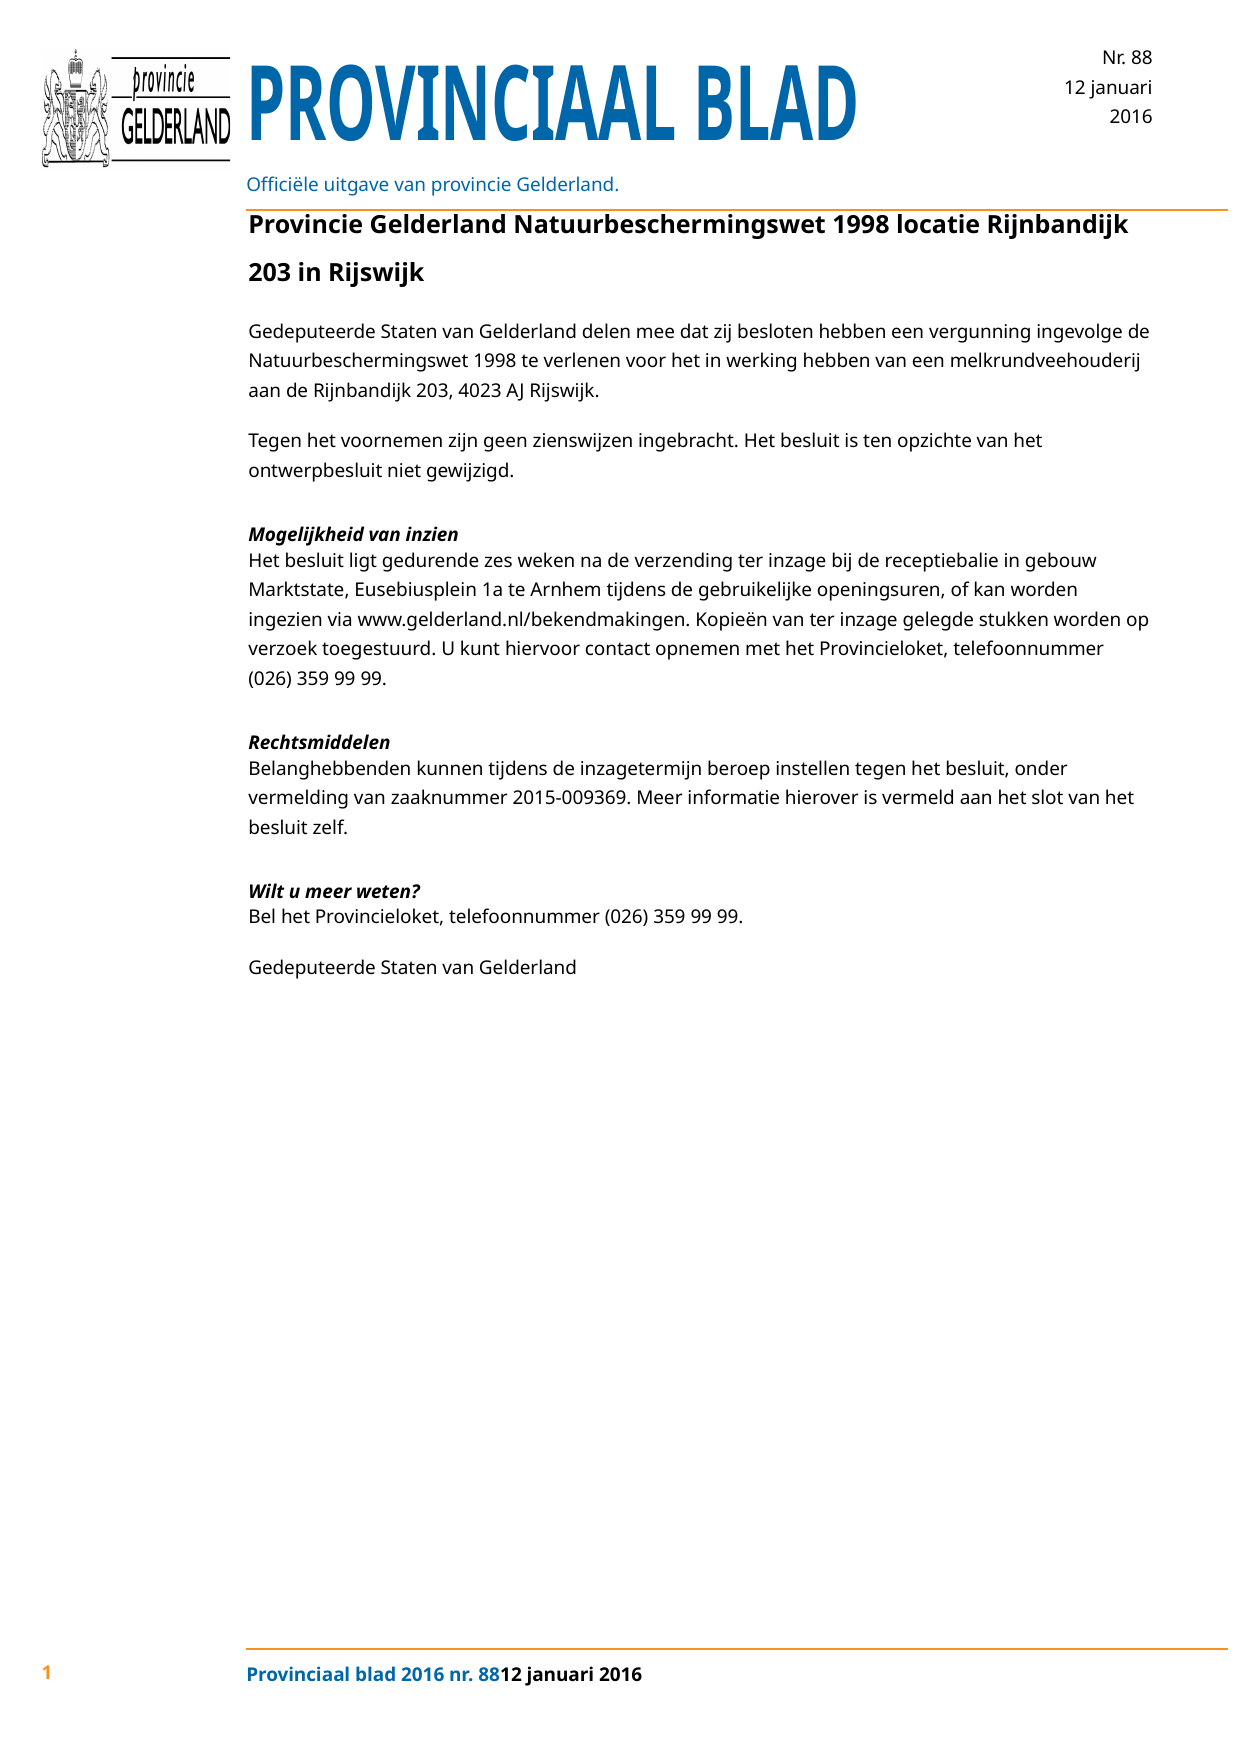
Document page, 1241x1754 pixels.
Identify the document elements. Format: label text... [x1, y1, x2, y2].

text Het besluit ligt gedurende zes weken na de verzending ter inzage bij de receptiebalie in gebouw Marktstate, Eusebiusplein 1a te Arnhem tijdens de gebruikelijke openingsuren, of kan worden ingezien via www.gelderland.nl/bekendmakingen. Kopieën van ter inzage gelegde stukken worden op verzoek toegestuurd. U kunt hiervoor contact opnemen met het Provincieloket, telefoonnummer (026) 359 99 99. [248, 547, 1152, 691]
text Gedeputeerde Staten van Gelderland delen mee dat zij besloten hebben een vergunning ingevolge de Natuurbeschermingswet 1998 te verlenen voor het in werking hebben van een melkrundveehouderij aan de Rijnbandijk 203, 4023 AJ Rijswijk. [248, 318, 1152, 403]
text Tegen het voornemen zijn geen zienswijzen ingebracht. Het besluit is ten opzichte van het ontwerpbesluit niet gewijzigd. [248, 427, 1152, 483]
text Gedeputeerde Staten van Gelderland [248, 954, 1152, 980]
picture [41, 47, 231, 172]
text Bel het Provincieloket, telefoonnummer (026) 359 99 99. [248, 904, 1152, 929]
text Provincie Gelderland Natuurbeschermingswet 1998 locatie Rijnbandijk 203 in Rijswijk [248, 211, 1152, 288]
text Wilt u meer weten? [248, 878, 1152, 904]
text Mogelijkheid van inzien [248, 521, 1152, 547]
text Belanghebbenden kunnen tijdens de inzagetermijn beroep instellen tegen het besluit, onder vermelding van zaaknummer 2015-009369. Meer informatie hierover is vermeld aan het slot van het besluit zelf. [248, 755, 1152, 840]
text Rechtsmiddelen [248, 729, 1152, 755]
